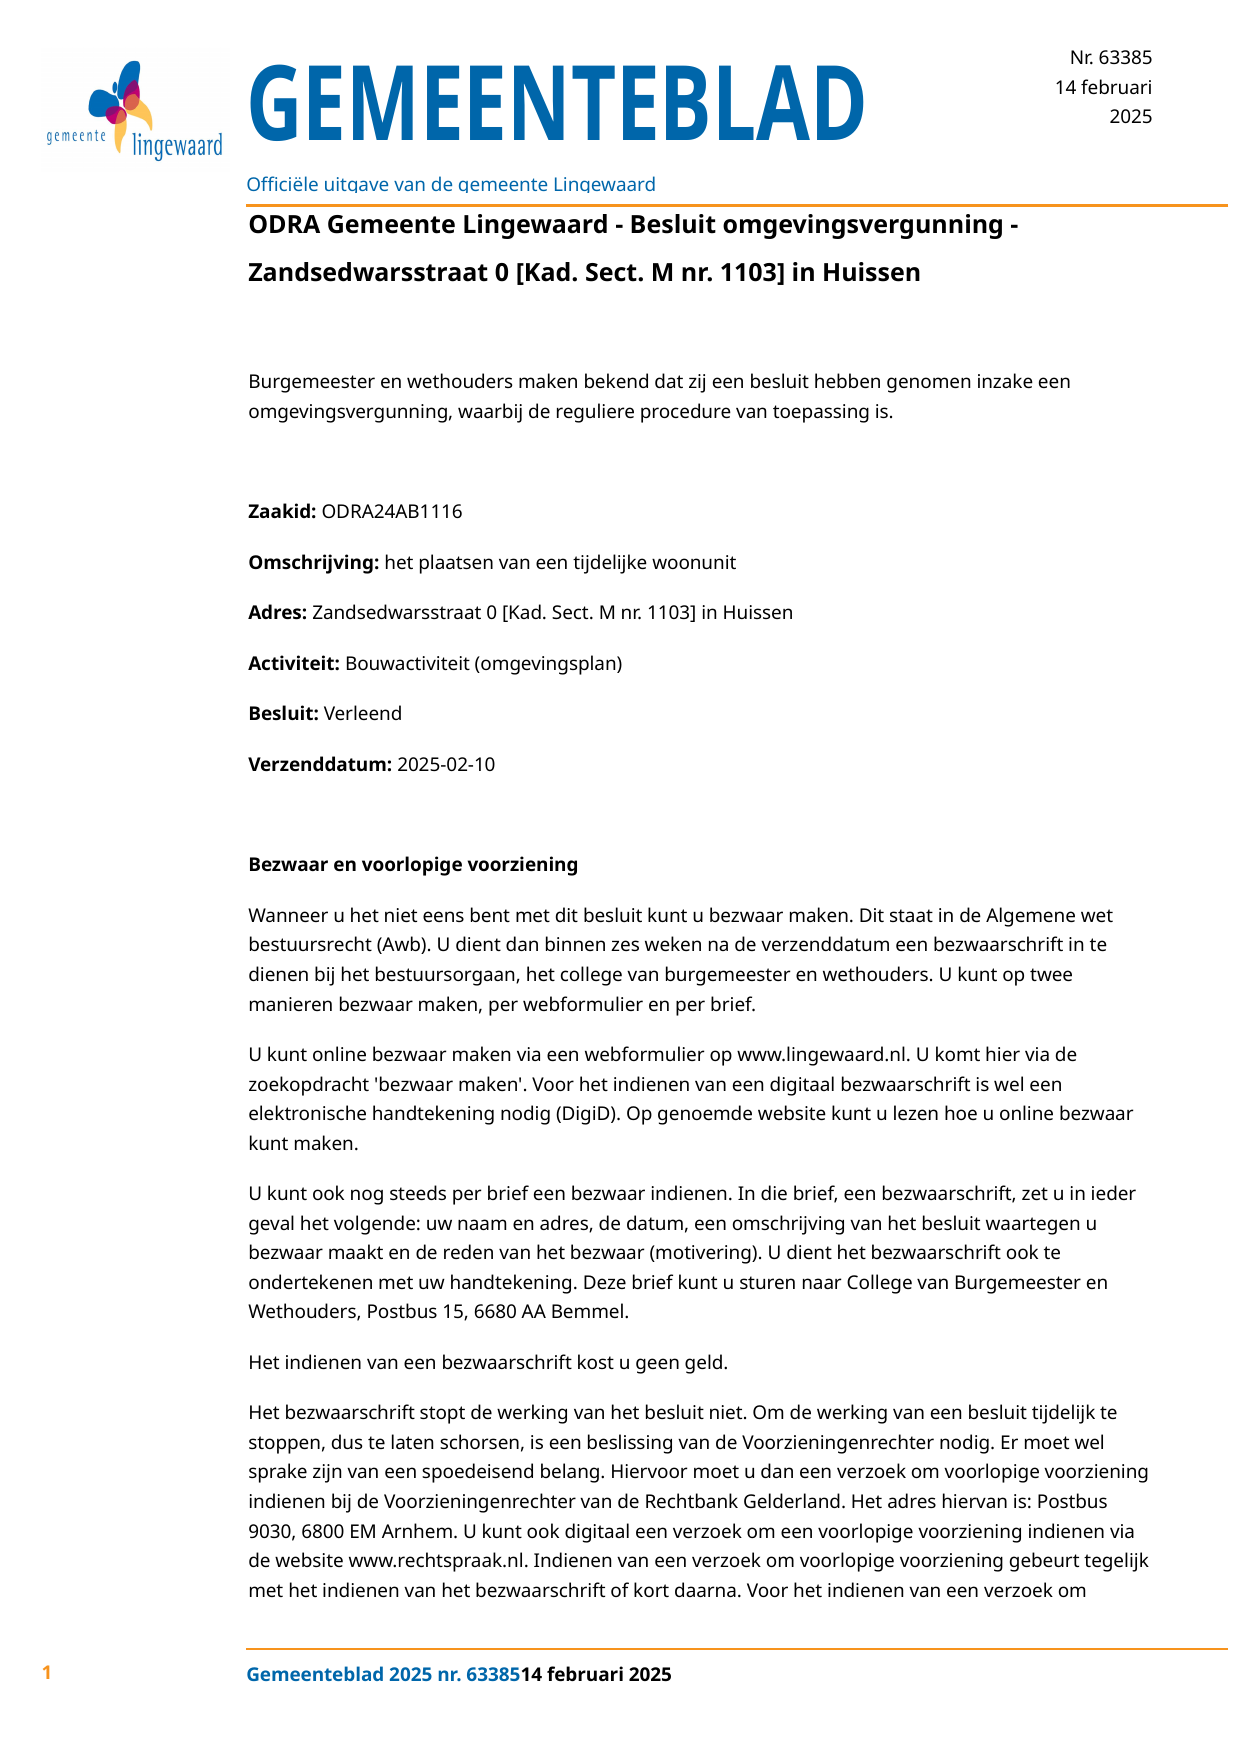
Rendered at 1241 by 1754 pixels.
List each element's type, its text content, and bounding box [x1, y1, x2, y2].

text Burgemeester en wethouders maken bekend dat zij een besluit hebben genomen inzake een omgevingsvergunning, waarbij de reguliere procedure van toepassing is. [248, 368, 1152, 424]
text Omschrijving: het plaatsen van een tijdelijke woonunit [248, 549, 1152, 575]
text Verzenddatum: 2025-02-10 [248, 751, 1152, 777]
text Besluit: Verleend [248, 700, 1152, 726]
text Het bezwaarschrift stopt de werking van het besluit niet. Om de werking van een besluit tijdelijk te stoppen, dus te laten schorsen, is een beslissing van de Voorzieningenrechter nodig. Er moet wel sprake zijn van een spoedeisend belang. Hiervoor moet u dan een verzoek om voorlopige voorziening indienen bij de Voorzieningenrechter van de Rechtbank Gelderland. Het adres hiervan is: Postbus 9030, 6800 EM Arnhem. U kunt ook digitaal een verzoek om een voorlopige voorziening indienen via de website www.rechtspraak.nl. Indienen van een verzoek om voorlopige voorziening gebeurt tegelijk met het indienen van het bezwaarschrift of kort daarna. Voor het indienen van een verzoek om [248, 1399, 1152, 1603]
text Het indienen van een bezwaarschrift kost u geen geld. [248, 1349, 1152, 1375]
text Bezwaar en voorlopige voorziening [248, 852, 1152, 877]
picture [41, 47, 231, 172]
text Activiteit: Bouwactiviteit (omgevingsplan) [248, 650, 1152, 676]
text U kunt online bezwaar maken via een webformulier op www.lingewaard.nl. U komt hier via de zoekopdracht 'bezwaar maken'. Voor het indienen van een digitaal bezwaarschrift is wel een elektronische handtekening nodig (DigiD). Op genoemde website kunt u lezen hoe u online bezwaar kunt maken. [248, 1041, 1152, 1156]
text Wanneer u het niet eens bent met dit besluit kunt u bezwaar maken. Dit staat in de Algemene wet bestuursrecht (Awb). U dient dan binnen zes weken na de verzenddatum een bezwaarschrift in te dienen bij het bestuursorgaan, het college van burgemeester en wethouders. U kunt op twee manieren bezwaar maken, per webformulier en per brief. [248, 902, 1152, 1017]
text Zaakid: ODRA24AB1116 [248, 499, 1152, 524]
text ODRA Gemeente Lingewaard - Besluit omgevingsvergunning - Zandsedwarsstraat 0 [Kad. Sect. M nr. 1103] in Huissen [248, 207, 1152, 288]
text Adres: Zandsedwarsstraat 0 [Kad. Sect. M nr. 1103] in Huissen [248, 599, 1152, 625]
text U kunt ook nog steeds per brief een bezwaar indienen. In die brief, een bezwaarschrift, zet u in ieder geval het volgende: uw naam en adres, de datum, een omschrijving van het besluit waartegen u bezwaar maakt en de reden van het bezwaar (motivering). U dient het bezwaarschrift ook te ondertekenen met uw handtekening. Deze brief kunt u sturen naar College van Burgemeester en Wethouders, Postbus 15, 6680 AA Bemmel. [248, 1180, 1152, 1324]
